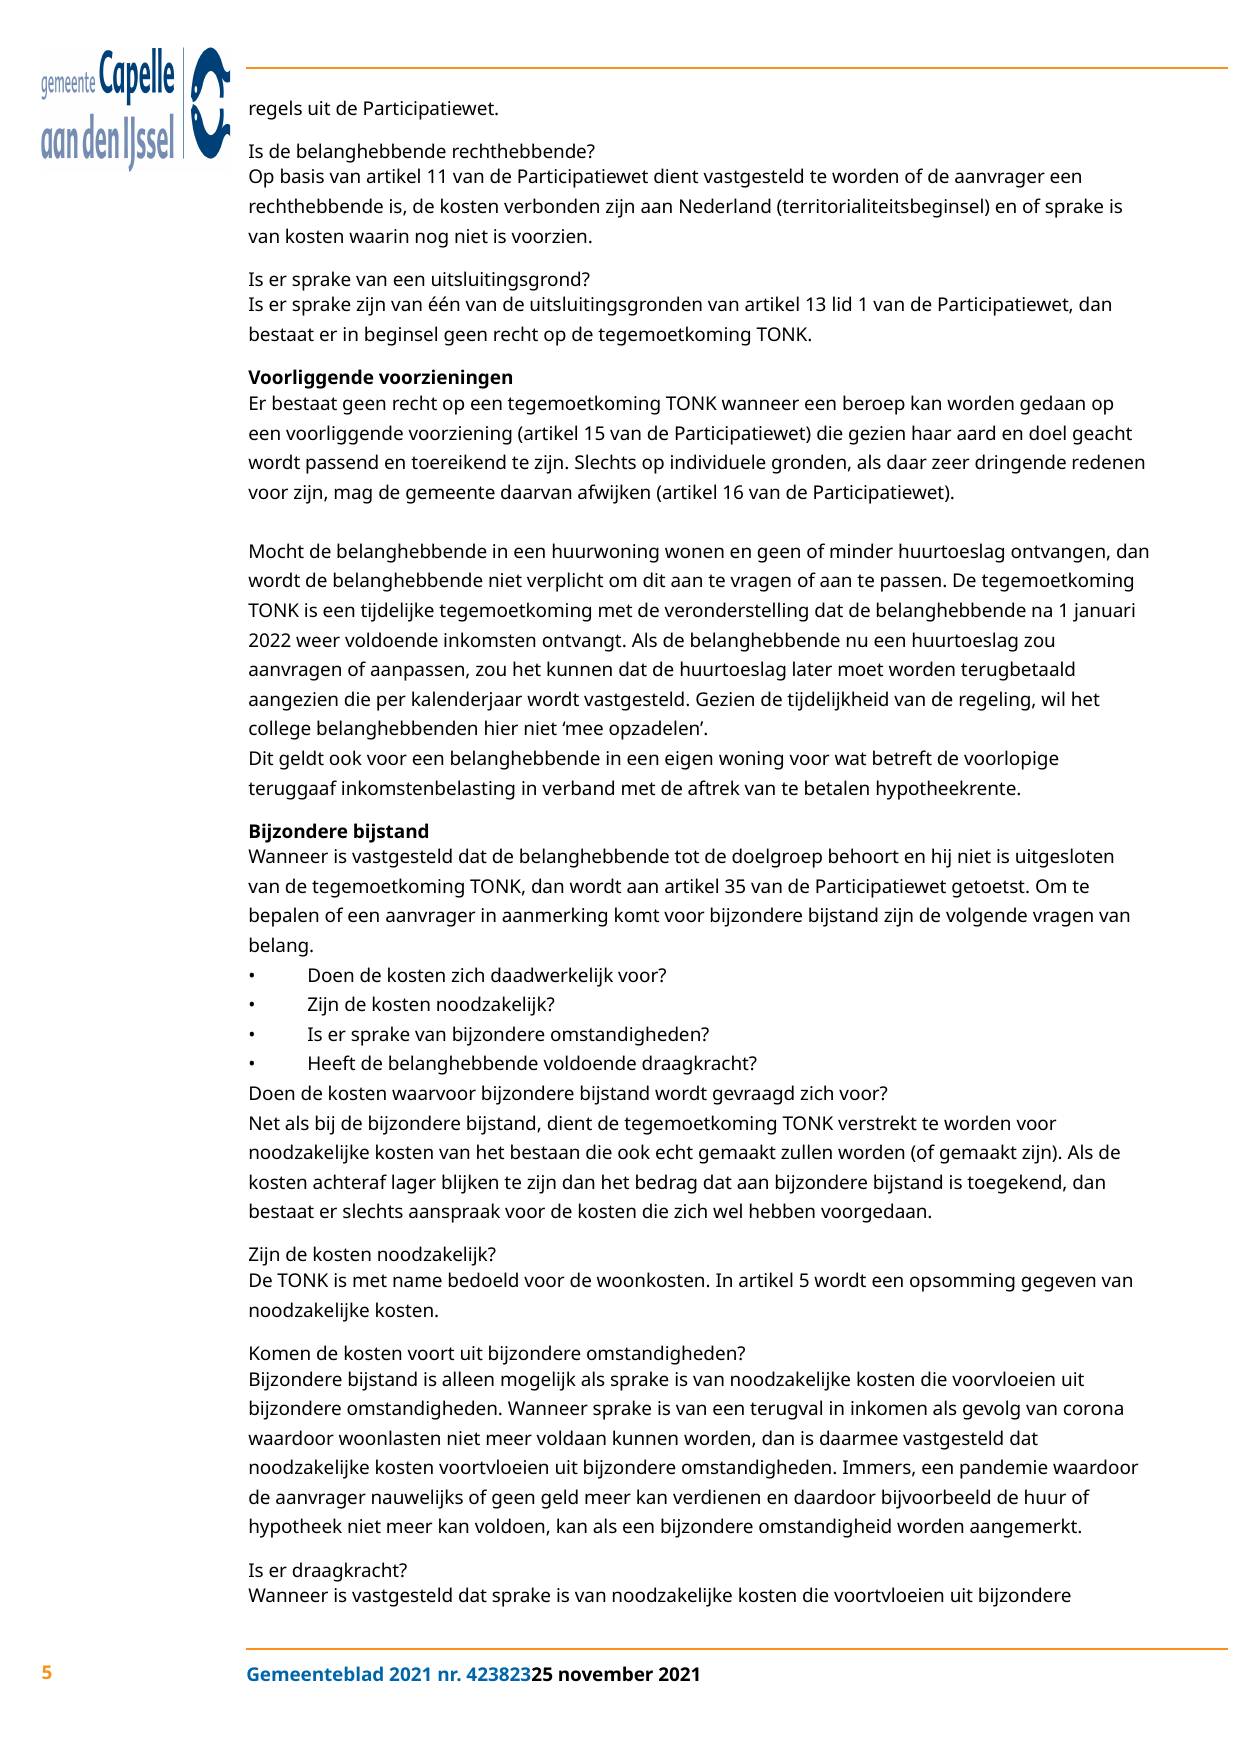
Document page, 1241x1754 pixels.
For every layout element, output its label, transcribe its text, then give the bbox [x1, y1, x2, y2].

text Er bestaat geen recht op een tegemoetkoming TONK wanneer een beroep kan worden gedaan op een voorliggende voorziening (artikel 15 van de Participatiewet) die gezien haar aard en doel geacht wordt passend en toereikend te zijn. Slechts op individuele gronden, als daar zeer dringende redenen voor zijn, mag de gemeente daarvan afwijken (artikel 16 van de Participatiewet). [248, 390, 1152, 504]
text Zijn de kosten noodzakelijk? [248, 1242, 1152, 1267]
text Is er draagkracht? [248, 1557, 1152, 1583]
text Is de belanghebbende rechthebbende? [248, 138, 1152, 164]
text Mocht de belanghebbende in een huurwoning wonen en geen of minder huurtoeslag ontvangen, dan wordt de belanghebbende niet verplicht om dit aan te vragen of aan te passen. De tegemoetkoming TONK is een tijdelijke tegemoetkoming met de veronderstelling dat de belanghebbende na 1 januari 2022 weer voldoende inkomsten ontvangt. Als de belanghebbende nu een huurtoeslag zou aanvragen of aanpassen, zou het kunnen dat de huurtoeslag later moet worden terugbetaald aangezien die per kalenderjaar wordt vastgesteld. Gezien de tijdelijkheid van de regeling, wil het college belanghebbenden hier niet ‘mee opzadelen’. [248, 538, 1152, 741]
text regels uit de Participatiewet. [248, 95, 1152, 121]
text Op basis van artikel 11 van de Participatiewet dient vastgesteld te worden of de aanvrager een rechthebbende is, de kosten verbonden zijn aan Nederland (territorialiteitsbeginsel) en of sprake is van kosten waarin nog niet is voorzien. [248, 164, 1152, 248]
list Zijn de kosten noodzakelijk? [248, 991, 1152, 1017]
text Dit geldt ook voor een belanghebbende in een eigen woning voor wat betreft de voorlopige teruggaaf inkomstenbelasting in verband met de aftrek van te betalen hypotheekrente. [248, 745, 1152, 800]
text Komen de kosten voort uit bijzondere omstandigheden? [248, 1340, 1152, 1366]
text Is er sprake zijn van één van de uitsluitingsgronden van artikel 13 lid 1 van de Participatiewet, dan bestaat er in beginsel geen recht op de tegemoetkoming TONK. [248, 292, 1152, 347]
text Voorliggende voorzieningen [248, 364, 1152, 390]
text De TONK is met name bedoeld voor de woonkosten. In artikel 5 wordt een opsomming gegeven van noodzakelijke kosten. [248, 1267, 1152, 1323]
text Wanneer is vastgesteld dat de belanghebbende tot de doelgroep behoort en hij niet is uitgesloten van de tegemoetkoming TONK, dan wordt aan artikel 35 van de Participatiewet getoetst. Om te bepalen of een aanvrager in aanmerking komt voor bijzondere bijstand zijn de volgende vragen van belang. [248, 843, 1152, 958]
picture [41, 47, 231, 172]
text Doen de kosten waarvoor bijzondere bijstand wordt gevraagd zich voor? [248, 1080, 1152, 1106]
list Heeft de belanghebbende voldoende draagkracht? [248, 1051, 1152, 1076]
text Bijzondere bijstand [248, 818, 1152, 843]
list Is er sprake van bijzondere omstandigheden? [248, 1021, 1152, 1047]
list Doen de kosten zich daadwerkelijk voor? [248, 962, 1152, 988]
text Wanneer is vastgesteld dat sprake is van noodzakelijke kosten die voortvloeien uit bijzondere [248, 1583, 1152, 1608]
text Is er sprake van een uitsluitingsgrond? [248, 266, 1152, 292]
text Bijzondere bijstand is alleen mogelijk als sprake is van noodzakelijke kosten die voorvloeien uit bijzondere omstandigheden. Wanneer sprake is van een terugval in inkomen als gevolg van corona waardoor woonlasten niet meer voldaan kunnen worden, dan is daarmee vastgesteld dat noodzakelijke kosten voortvloeien uit bijzondere omstandigheden. Immers, een pandemie waardoor de aanvrager nauwelijks of geen geld meer kan verdienen en daardoor bijvoorbeeld de huur of hypotheek niet meer kan voldoen, kan als een bijzondere omstandigheid worden aangemerkt. [248, 1366, 1152, 1539]
text Net als bij de bijzondere bijstand, dient de tegemoetkoming TONK verstrekt te worden voor noodzakelijke kosten van het bestaan die ook echt gemaakt zullen worden (of gemaakt zijn). Als de kosten achteraf lager blijken te zijn dan het bedrag dat aan bijzondere bijstand is toegekend, dan bestaat er slechts aanspraak voor de kosten die zich wel hebben voorgedaan. [248, 1110, 1152, 1224]
